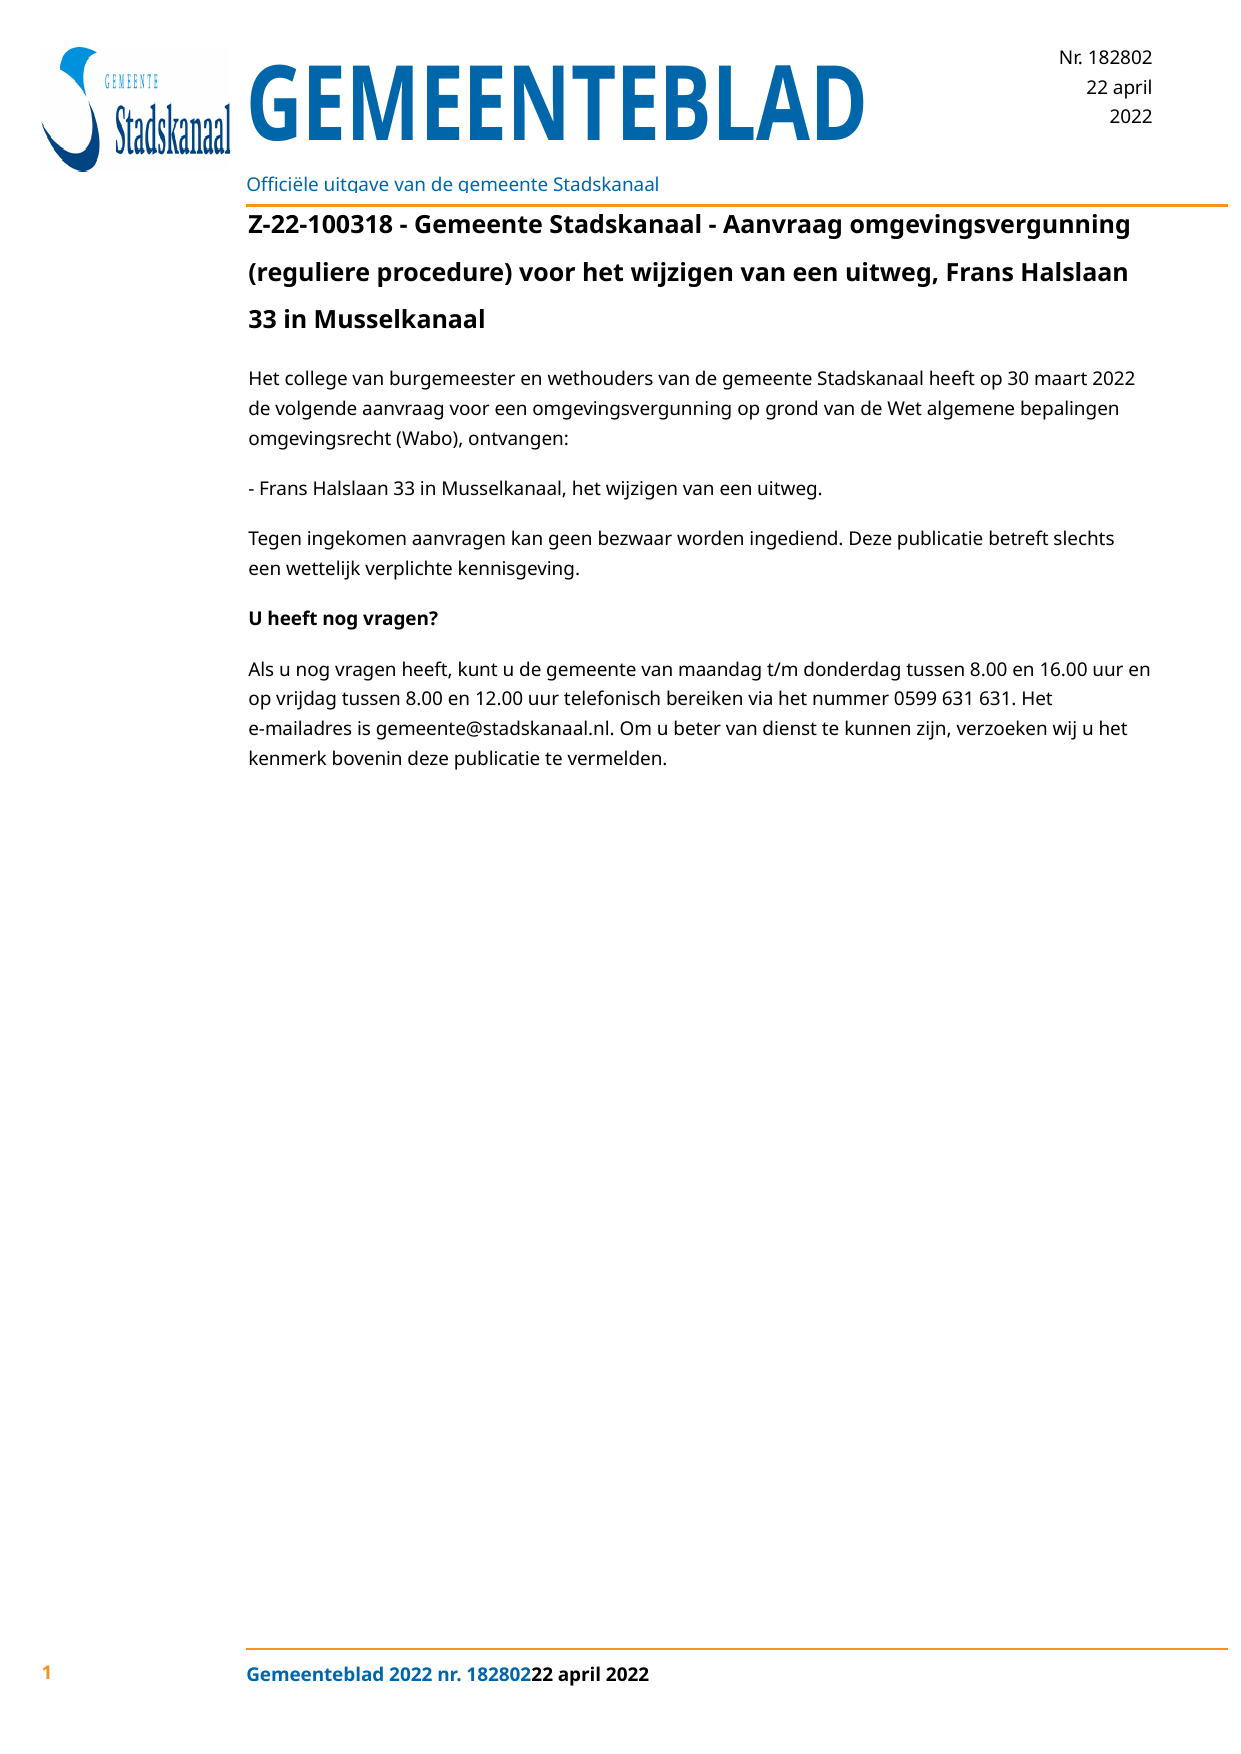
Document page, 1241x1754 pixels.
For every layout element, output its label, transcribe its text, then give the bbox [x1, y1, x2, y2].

text Het college van burgemeester en wethouders van de gemeente Stadskanaal heeft op 30 maart 2022 de volgende aanvraag voor een omgevingsvergunning op grond van de Wet algemene bepalingen omgevingsrecht (Wabo), ontvangen: [248, 366, 1152, 450]
text Als u nog vragen heeft, kunt u de gemeente van maandag t/m donderdag tussen 8.00 en 16.00 uur en op vrijdag tussen 8.00 en 12.00 uur telefonisch bereiken via het nummer 0599 631 631. Het e‑mailadres is gemeente@stadskanaal.nl. Om u beter van dienst te kunnen zijn, verzoeken wij u het kenmerk bovenin deze publicatie te vermelden. [248, 656, 1152, 770]
text - Frans Halslaan 33 in Musselkanaal, het wijzigen van een uitweg. [248, 475, 1152, 501]
text U heeft nog vragen? [248, 606, 1152, 631]
text Tegen ingekomen aanvragen kan geen bezwaar worden ingediend. Deze publicatie betreft slechts een wettelijk verplichte kennisgeving. [248, 526, 1152, 581]
picture [41, 47, 231, 172]
text Z-22-100318 - Gemeente Stadskanaal - Aanvraag omgevingsvergunning (reguliere procedure) voor het wijzigen van een uitweg, Frans Halslaan 33 in Musselkanaal [248, 207, 1152, 336]
